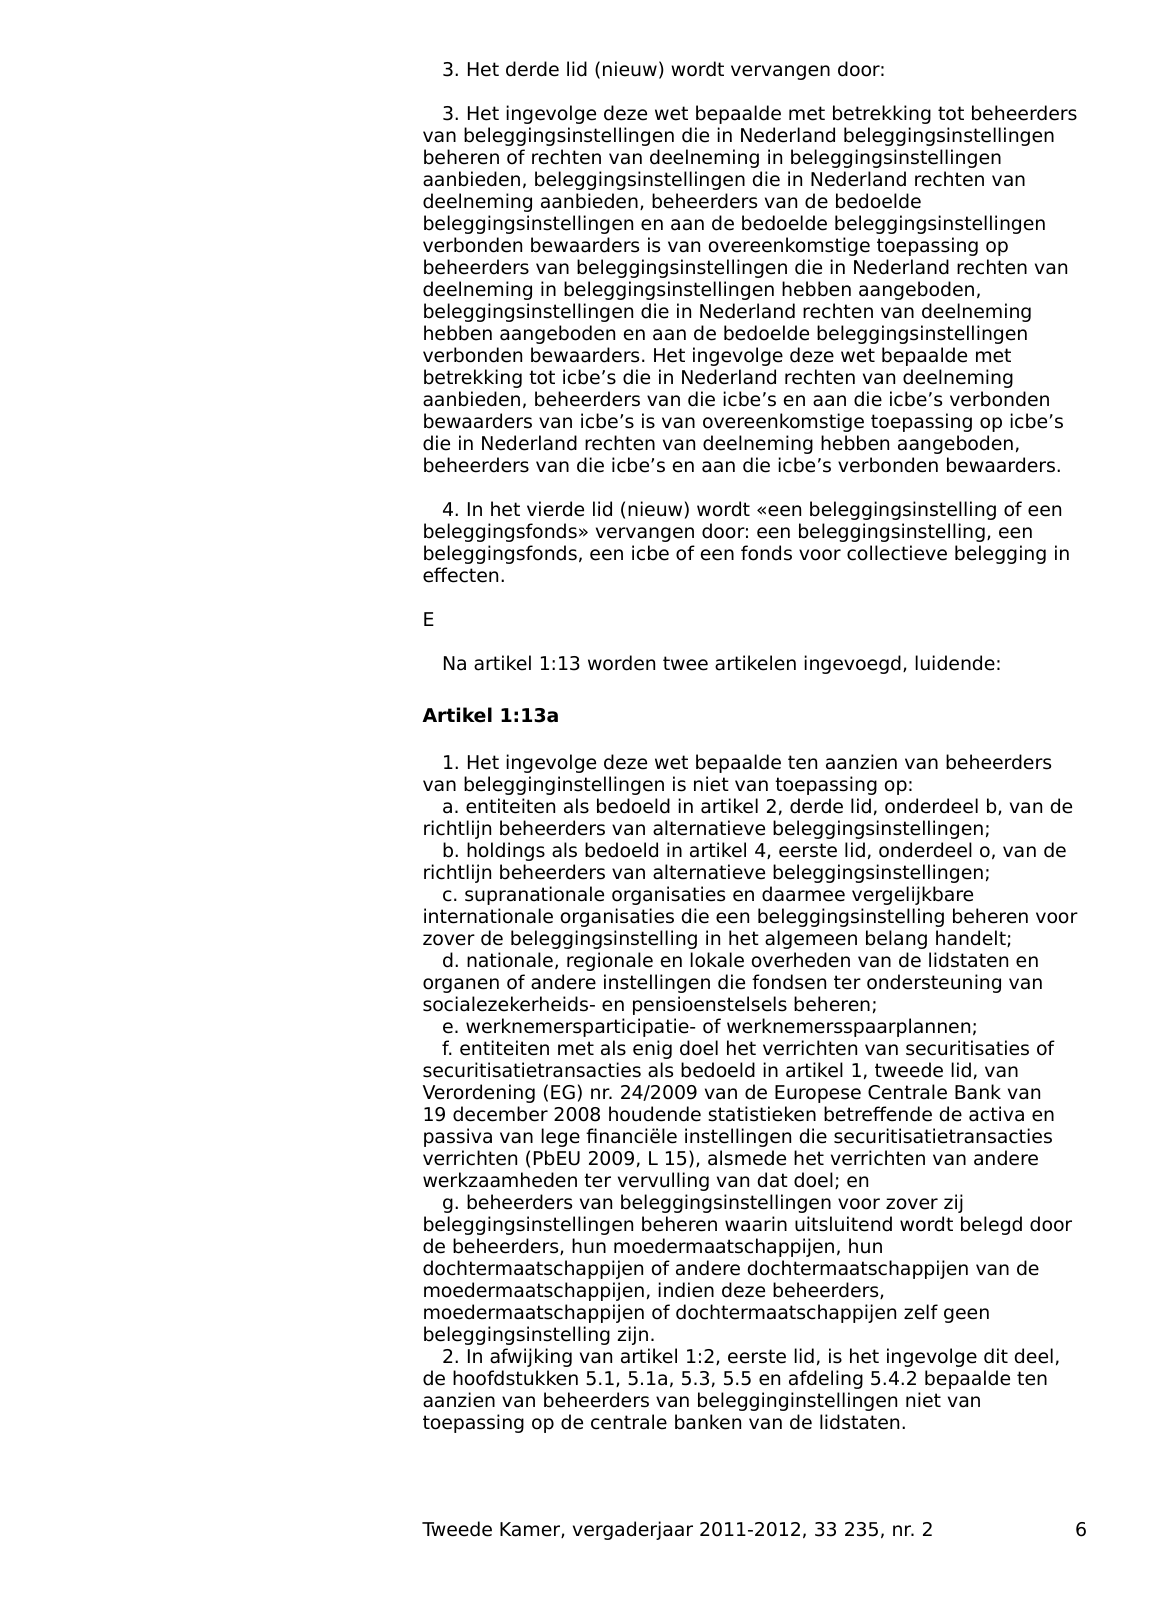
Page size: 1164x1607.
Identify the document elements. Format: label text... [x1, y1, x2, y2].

text e. werknemersparticipatie- of werknemersspaarplannen; [422, 1016, 1087, 1038]
text 1. Het ingevolge deze wet bepaalde ten aanzien van beheerders van belegginginstellingen is niet van toepassing op: [422, 752, 1087, 796]
text 2. In afwijking van artikel 1:2, eerste lid, is het ingevolge dit deel, de hoofdstukken 5.1, 5.1a, 5.3, 5.5 en afdeling 5.4.2 bepaalde ten aanzien van beheerders van belegginginstellingen niet van toepassing op de centrale banken van de lidstaten. [422, 1346, 1087, 1434]
text a. entiteiten als bedoeld in artikel 2, derde lid, onderdeel b, van de richtlijn beheerders van alternatieve beleggingsinstellingen; [422, 796, 1087, 840]
text E [422, 609, 1087, 631]
text d. nationale, regionale en lokale overheden van de lidstaten en organen of andere instellingen die fondsen ter ondersteuning van socialezekerheids- en pensioenstelsels beheren; [422, 950, 1087, 1016]
subtitle Artikel 1:13a [422, 705, 1087, 727]
text 3. Het derde lid (nieuw) wordt vervangen door: [422, 59, 1087, 81]
text 4. In het vierde lid (nieuw) wordt «een beleggingsinstelling of een beleggingsfonds» vervangen door: een beleggingsinstelling, een beleggingsfonds, een icbe of een fonds voor collectieve belegging in effecten. [422, 499, 1087, 587]
text 3. Het ingevolge deze wet bepaalde met betrekking tot beheerders van beleggingsinstellingen die in Nederland beleggingsinstellingen beheren of rechten van deelneming in beleggingsinstellingen aanbieden, beleggingsinstellingen die in Nederland rechten van deelneming aanbieden, beheerders van de bedoelde beleggingsinstellingen en aan de bedoelde beleggingsinstellingen verbonden bewaarders is van overeenkomstige toepassing op beheerders van beleggingsinstellingen die in Nederland rechten van deelneming in beleggingsinstellingen hebben aangeboden, beleggingsinstellingen die in Nederland rechten van deelneming hebben aangeboden en aan de bedoelde beleggingsinstellingen verbonden bewaarders. Het ingevolge deze wet bepaalde met betrekking tot icbe’s die in Nederland rechten van deelneming aanbieden, beheerders van die icbe’s en aan die icbe’s verbonden bewaarders van icbe’s is van overeenkomstige toepassing op icbe’s die in Nederland rechten van deelneming hebben aangeboden, beheerders van die icbe’s en aan die icbe’s verbonden bewaarders. [422, 103, 1087, 477]
text b. holdings als bedoeld in artikel 4, eerste lid, onderdeel o, van de richtlijn beheerders van alternatieve beleggingsinstellingen; [422, 840, 1087, 884]
text f. entiteiten met als enig doel het verrichten van securitisaties of securitisatietransacties als bedoeld in artikel 1, tweede lid, van Verordening (EG) nr. 24/2009 van de Europese Centrale Bank van 19 december 2008 houdende statistieken betreffende de activa en passiva van lege financiële instellingen die securitisatietransacties verrichten (PbEU 2009, L 15), alsmede het verrichten van andere werkzaamheden ter vervulling van dat doel; en [422, 1038, 1087, 1192]
text c. supranationale organisaties en daarmee vergelijkbare internationale organisaties die een beleggingsinstelling beheren voor zover de beleggingsinstelling in het algemeen belang handelt; [422, 884, 1087, 950]
text g. beheerders van beleggingsinstellingen voor zover zij beleggingsinstellingen beheren waarin uitsluitend wordt belegd door de beheerders, hun moedermaatschappijen, hun dochtermaatschappijen of andere dochtermaatschappijen van de moedermaatschappijen, indien deze beheerders, moedermaatschappijen of dochtermaatschappijen zelf geen beleggingsinstelling zijn. [422, 1192, 1087, 1346]
text Na artikel 1:13 worden twee artikelen ingevoegd, luidende: [422, 653, 1087, 675]
